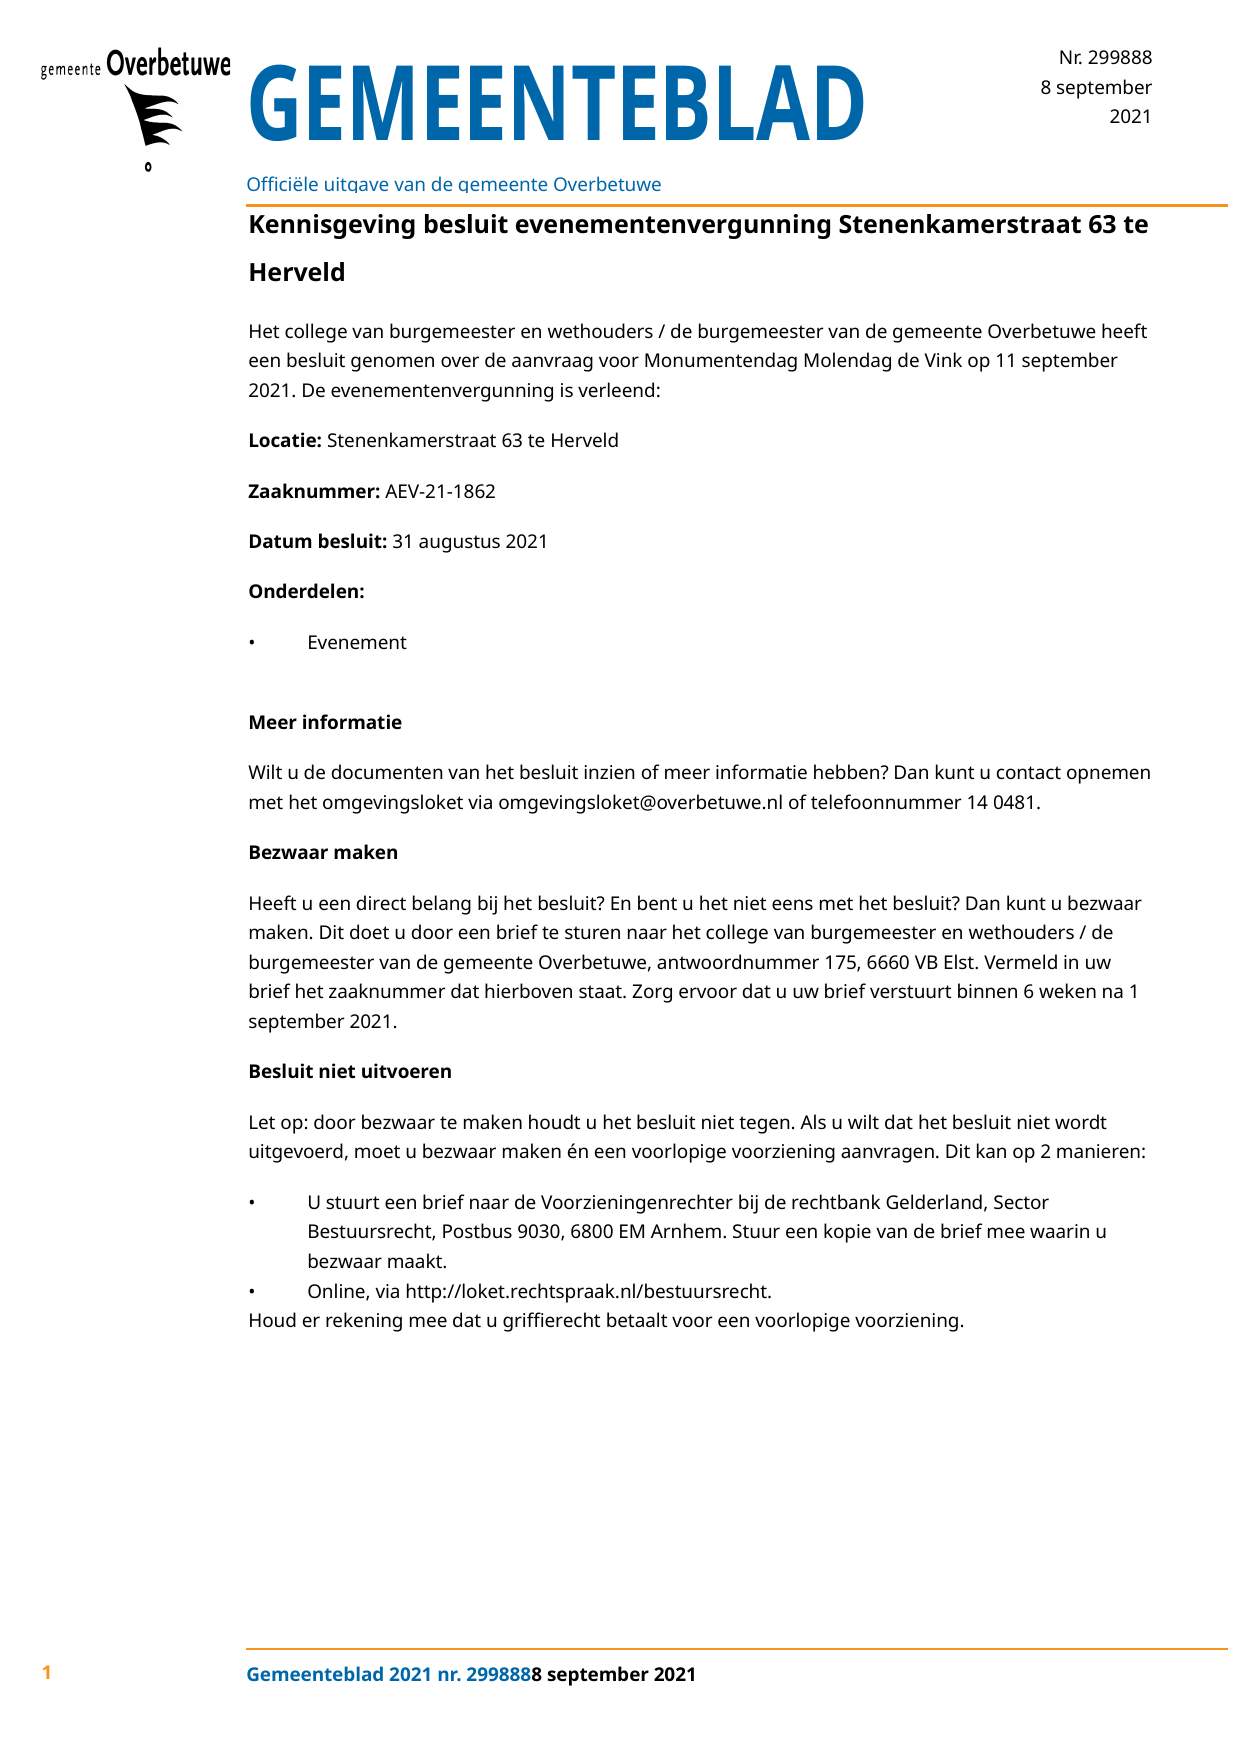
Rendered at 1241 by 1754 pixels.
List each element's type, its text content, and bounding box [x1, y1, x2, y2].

text Meer informatie [248, 709, 1152, 735]
text Houd er rekening mee dat u griffierecht betaalt voor een voorlopige voorziening. [248, 1307, 1152, 1333]
text Datum besluit: 31 augustus 2021 [248, 528, 1152, 554]
text Kennisgeving besluit evenementenvergunning Stenenkamerstraat 63 te Herveld [248, 207, 1152, 288]
text Onderdelen: [248, 579, 1152, 604]
text Bezwaar maken [248, 839, 1152, 865]
text Wilt u de documenten van het besluit inzien of meer informatie hebben? Dan kunt u contact opnemen met het omgevingsloket via omgevingsloket@overbetuwe.nl of telefoonnummer 14 0481. [248, 759, 1152, 815]
list Evenement [248, 629, 1152, 655]
list Online, via http://loket.rechtspraak.nl/bestuursrecht. [248, 1278, 1152, 1304]
text Heeft u een direct belang bij het besluit? En bent u het niet eens met het besluit? Dan kunt u bezwaar maken. Dit doet u door een brief te sturen naar het college van burgemeester en wethouders / de burgemeester van de gemeente Overbetuwe, antwoordnummer 175, 6660 VB Elst. Vermeld in uw brief het zaaknummer dat hierboven staat. Zorg ervoor dat u uw brief verstuurt binnen 6 weken na 1 september 2021. [248, 890, 1152, 1034]
list U stuurt een brief naar de Voorzieningenrechter bij de rechtbank Gelderland, Sector Bestuursrecht, Postbus 9030, 6800 EM Arnhem. Stuur een kopie van de brief mee waarin u bezwaar maakt. [248, 1189, 1152, 1274]
text Zaaknummer: AEV-21-1862 [248, 478, 1152, 504]
text Let op: door bezwaar te maken houdt u het besluit niet tegen. Als u wilt dat het besluit niet wordt uitgevoerd, moet u bezwaar maken én een voorlopige voorziening aanvragen. Dit kan op 2 manieren: [248, 1109, 1152, 1164]
text Besluit niet uitvoeren [248, 1059, 1152, 1084]
text Locatie: Stenenkamerstraat 63 te Herveld [248, 427, 1152, 453]
text Het college van burgemeester en wethouders / de burgemeester van de gemeente Overbetuwe heeft een besluit genomen over de aanvraag voor Monumentendag Molendag de Vink op 11 september 2021. De evenementenvergunning is verleend: [248, 318, 1152, 403]
picture [41, 47, 231, 172]
